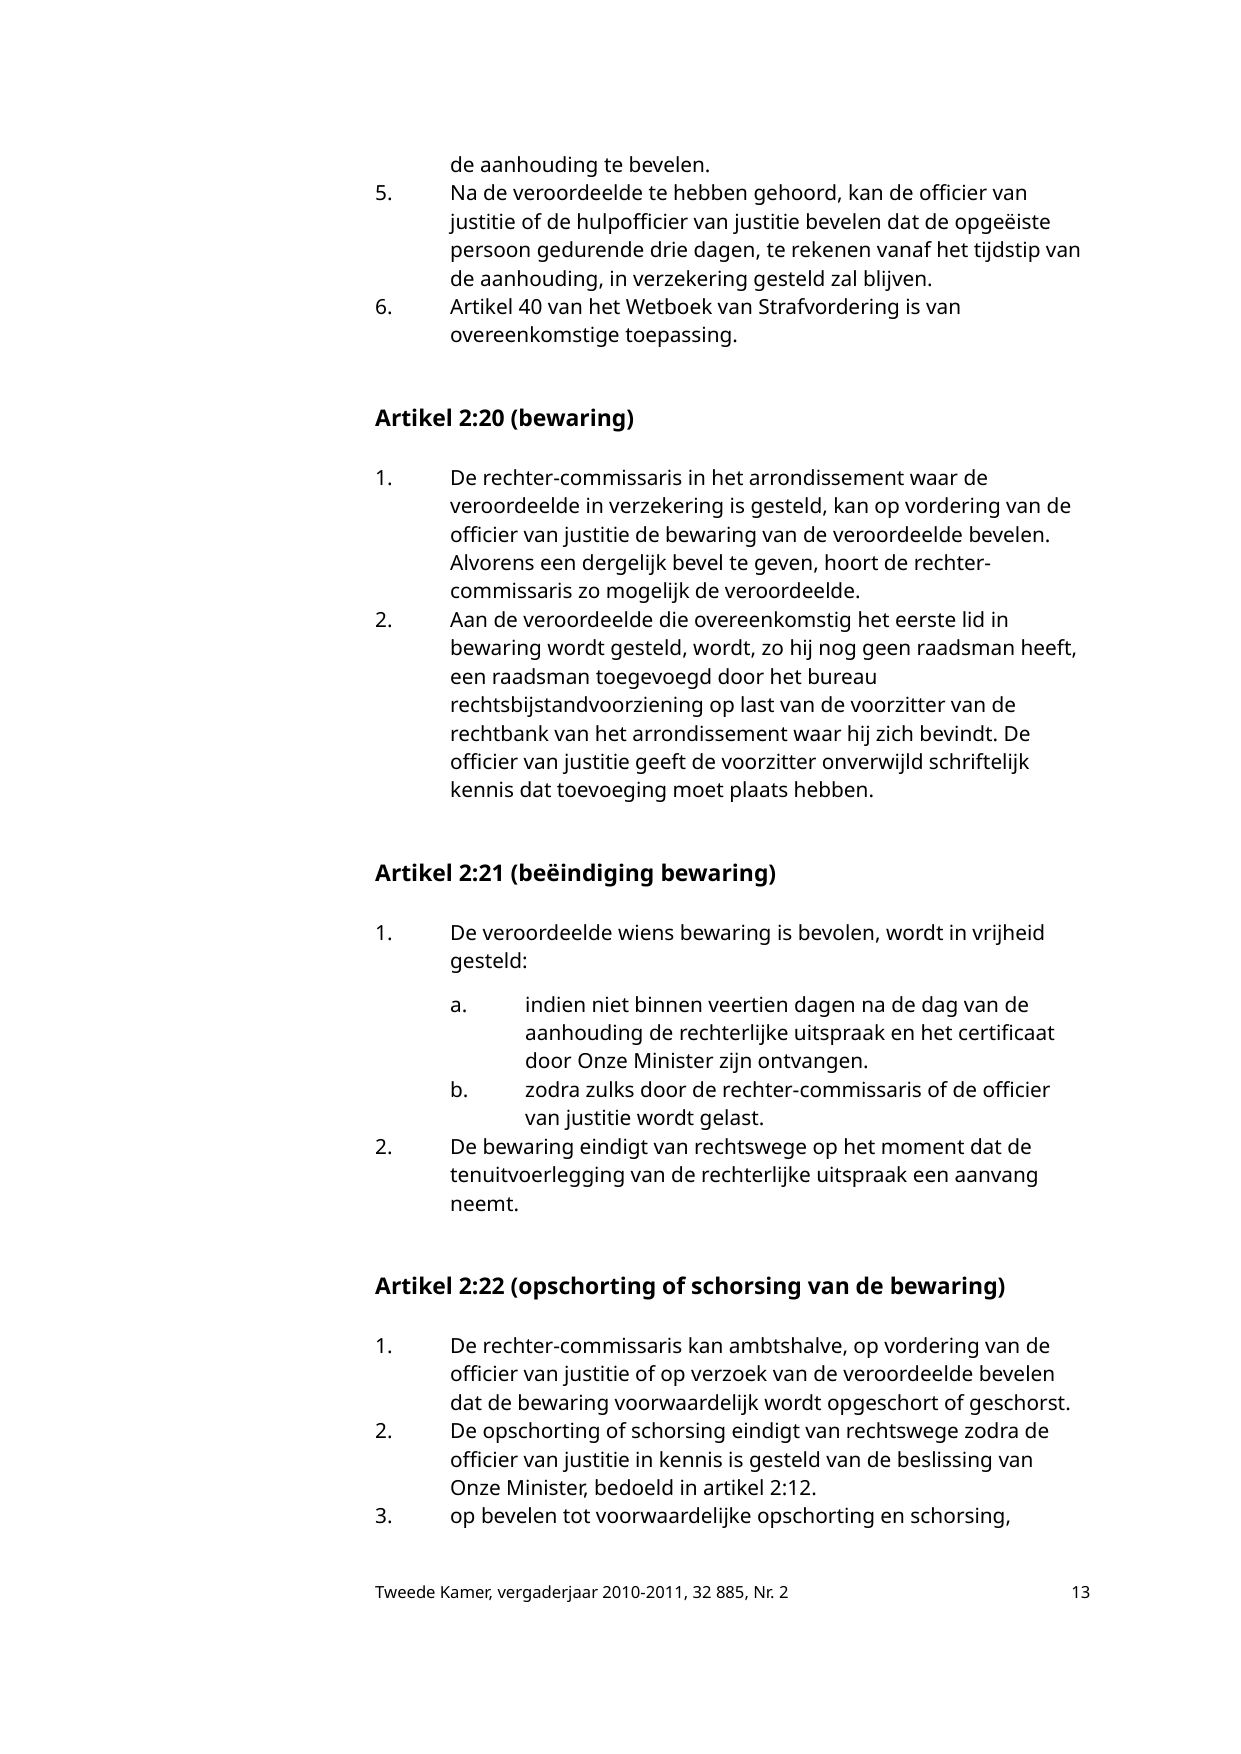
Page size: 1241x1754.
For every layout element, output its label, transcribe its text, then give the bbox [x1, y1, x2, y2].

subtitle Artikel 2:22 (opschorting of schorsing van de bewaring) [375, 1270, 1090, 1301]
list Aan de veroordeelde die overeenkomstig het eerste lid in bewaring wordt gesteld, wordt, zo hij nog geen raadsman heeft, een raadsman toegevoegd door het bureau rechtsbijstandvoorziening op last van de voorzitter van de rechtbank van het arrondissement waar hij zich bevindt. De officier van justitie geeft de voorzitter onverwijld schriftelijk kennis dat toevoeging moet plaats hebben. [375, 605, 1090, 804]
subtitle Artikel 2:21 (beëindiging bewaring) [375, 857, 1090, 888]
list De bewaring eindigt van rechtswege op het moment dat de tenuitvoerlegging van de rechterlijke uitspraak een aanvang neemt. [375, 1132, 1090, 1217]
list Artikel 40 van het Wetboek van Strafvordering is van overeenkomstige toepassing. [375, 292, 1090, 349]
list indien niet binnen veertien dagen na de dag van de aanhouding de rechterlijke uitspraak en het certificaat door Onze Minister zijn ontvangen. [450, 990, 1090, 1075]
list op bevelen tot voorwaardelijke opschorting en schorsing, [375, 1502, 1090, 1530]
list De veroordeelde wiens bewaring is bevolen, wordt in vrijheid gesteld: [375, 918, 1090, 975]
subtitle Artikel 2:20 (bewaring) [375, 402, 1090, 433]
list De rechter-commissaris kan ambtshalve, op vordering van de officier van justitie of op verzoek van de veroordeelde bevelen dat de bewaring voorwaardelijk wordt opgeschort of geschorst. [375, 1331, 1090, 1416]
list Na de veroordeelde te hebben gehoord, kan de officier van justitie of de hulpofficier van justitie bevelen dat de opgeëiste persoon gedurende drie dagen, te rekenen vanaf het tijdstip van de aanhouding, in verzekering gesteld zal blijven. [375, 178, 1090, 292]
list zodra zulks door de rechter-commissaris of de officier van justitie wordt gelast. [450, 1075, 1090, 1132]
list De rechter-commissaris in het arrondissement waar de veroordeelde in verzekering is gesteld, kan op vordering van de officier van justitie de bewaring van de veroordeelde bevelen. Alvorens een dergelijk bevel te geven, hoort de rechter-commissaris zo mogelijk de veroordeelde. [375, 463, 1090, 605]
list de aanhouding te bevelen. [375, 150, 1090, 178]
list De opschorting of schorsing eindigt van rechtswege zodra de officier van justitie in kennis is gesteld van de beslissing van Onze Minister, bedoeld in artikel 2:12. [375, 1416, 1090, 1502]
